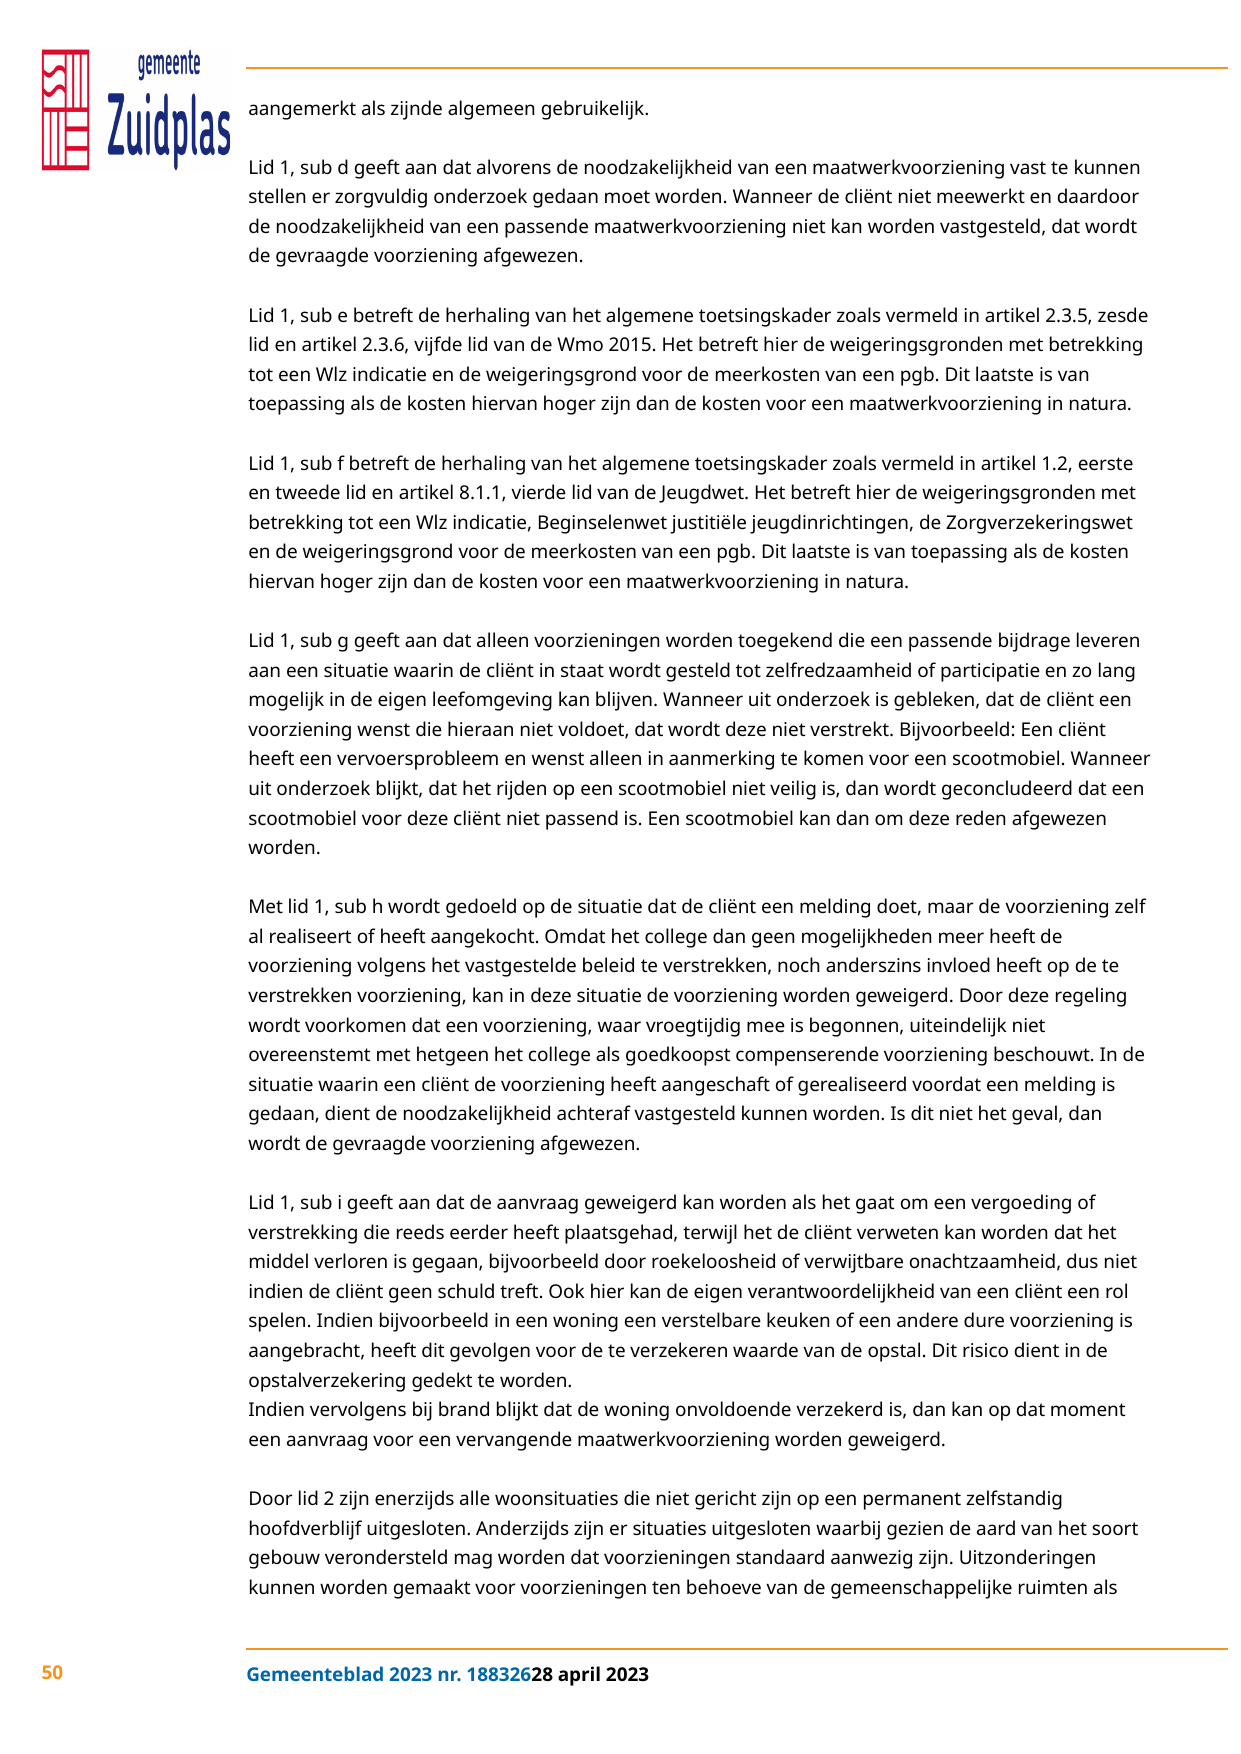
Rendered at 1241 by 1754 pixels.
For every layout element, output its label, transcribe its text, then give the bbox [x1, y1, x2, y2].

text Lid 1, sub d geeft aan dat alvorens de noodzakelijkheid van een maatwerkvoorziening vast te kunnen stellen er zorgvuldig onderzoek gedaan moet worden. Wanneer de cliënt niet meewerkt en daardoor de noodzakelijkheid van een passende maatwerkvoorziening niet kan worden vastgesteld, dat wordt de gevraagde voorziening afgewezen. [248, 154, 1152, 268]
text Lid 1, sub i geeft aan dat de aanvraag geweigerd kan worden als het gaat om een vergoeding of verstrekking die reeds eerder heeft plaatsgehad, terwijl het de cliënt verweten kan worden dat het middel verloren is gegaan, bijvoorbeeld door roekeloosheid of verwijtbare onachtzaamheid, dus niet indien de cliënt geen schuld treft. Ook hier kan de eigen verantwoordelijkheid van een cliënt een rol spelen. Indien bijvoorbeeld in een woning een verstelbare keuken of een andere dure voorziening is aangebracht, heeft dit gevolgen voor de te verzekeren waarde van de opstal. Dit risico dient in de opstalverzekering gedekt te worden. [248, 1189, 1152, 1393]
text Lid 1, sub f betreft de herhaling van het algemene toetsingskader zoals vermeld in artikel 1.2, eerste en tweede lid en artikel 8.1.1, vierde lid van de Jeugdwet. Het betreft hier de weigeringsgronden met betrekking tot een Wlz indicatie, Beginselenwet justitiële jeugdinrichtingen, de Zorgverzekeringswet en de weigeringsgrond voor de meerkosten van een pgb. Dit laatste is van toepassing als de kosten hiervan hoger zijn dan de kosten voor een maatwerkvoorziening in natura. [248, 450, 1152, 594]
text Door lid 2 zijn enerzijds alle woonsituaties die niet gericht zijn op een permanent zelfstandig hoofdverblijf uitgesloten. Anderzijds zijn er situaties uitgesloten waarbij gezien de aard van het soort gebouw verondersteld mag worden dat voorzieningen standaard aanwezig zijn. Uitzonderingen kunnen worden gemaakt voor voorzieningen ten behoeve van de gemeenschappelijke ruimten als [248, 1485, 1152, 1600]
text Lid 1, sub g geeft aan dat alleen voorzieningen worden toegekend die een passende bijdrage leveren aan een situatie waarin de cliënt in staat wordt gesteld tot zelfredzaamheid of participatie en zo lang mogelijk in de eigen leefomgeving kan blijven. Wanneer uit onderzoek is gebleken, dat de cliënt een voorziening wenst die hieraan niet voldoet, dat wordt deze niet verstrekt. Bijvoorbeeld: Een cliënt heeft een vervoersprobleem en wenst alleen in aanmerking te komen voor een scootmobiel. Wanneer uit onderzoek blijkt, dat het rijden op een scootmobiel niet veilig is, dan wordt geconcludeerd dat een scootmobiel voor deze cliënt niet passend is. Een scootmobiel kan dan om deze reden afgewezen worden. [248, 627, 1152, 860]
text Indien vervolgens bij brand blijkt dat de woning onvoldoende verzekerd is, dan kan op dat moment een aanvraag voor een vervangende maatwerkvoorziening worden geweigerd. [248, 1396, 1152, 1452]
text Lid 1, sub e betreft de herhaling van het algemene toetsingskader zoals vermeld in artikel 2.3.5, zesde lid en artikel 2.3.6, vijfde lid van de Wmo 2015. Het betreft hier de weigeringsgronden met betrekking tot een Wlz indicatie en de weigeringsgrond voor de meerkosten van een pgb. Dit laatste is van toepassing als de kosten hiervan hoger zijn dan de kosten voor een maatwerkvoorziening in natura. [248, 302, 1152, 416]
text aangemerkt als zijnde algemeen gebruikelijk. [248, 95, 1152, 121]
picture [41, 47, 231, 172]
text Met lid 1, sub h wordt gedoeld op de situatie dat de cliënt een melding doet, maar de voorziening zelf al realiseert of heeft aangekocht. Omdat het college dan geen mogelijkheden meer heeft de voorziening volgens het vastgestelde beleid te verstrekken, noch anderszins invloed heeft op de te verstrekken voorziening, kan in deze situatie de voorziening worden geweigerd. Door deze regeling wordt voorkomen dat een voorziening, waar vroegtijdig mee is begonnen, uiteindelijk niet overeenstemt met hetgeen het college als goedkoopst compenserende voorziening beschouwt. In de situatie waarin een cliënt de voorziening heeft aangeschaft of gerealiseerd voordat een melding is gedaan, dient de noodzakelijkheid achteraf vastgesteld kunnen worden. Is dit niet het geval, dan wordt de gevraagde voorziening afgewezen. [248, 893, 1152, 1156]
